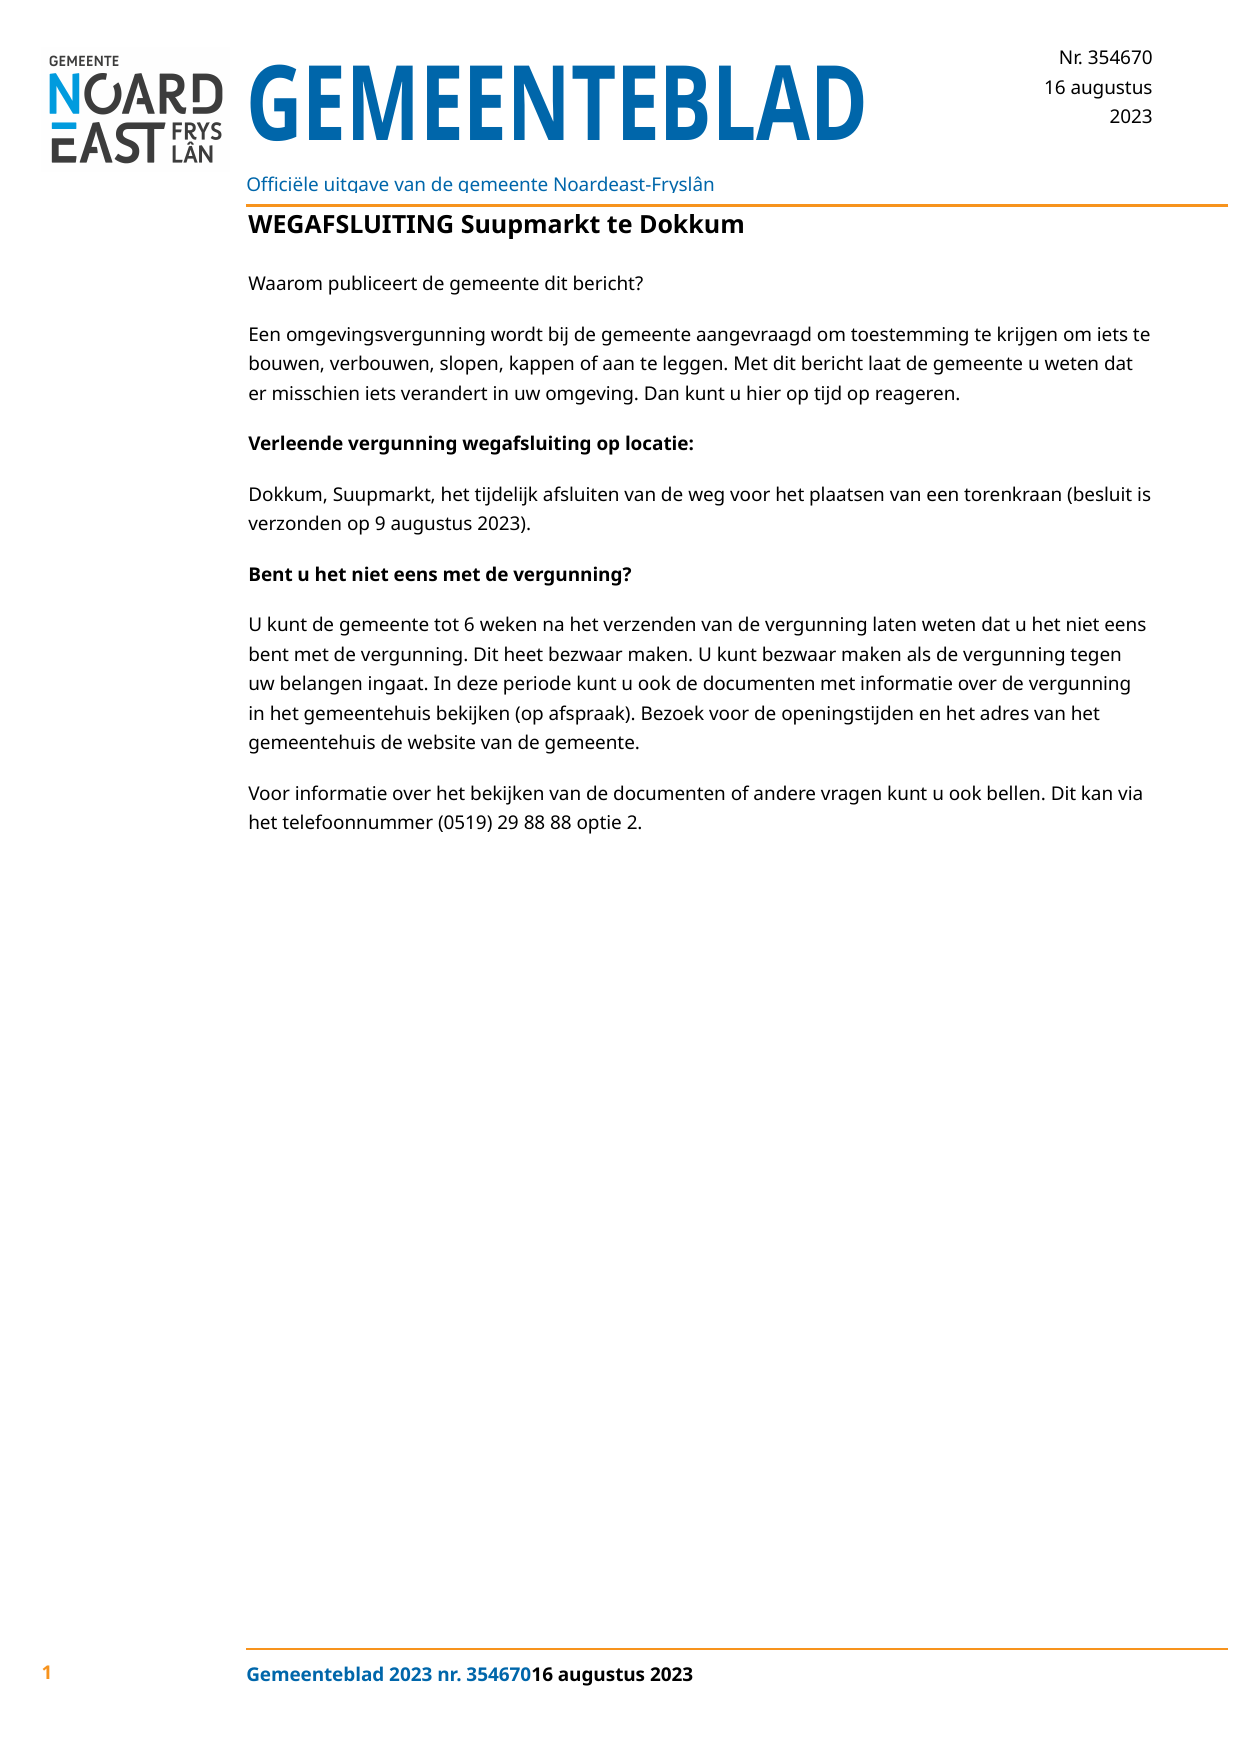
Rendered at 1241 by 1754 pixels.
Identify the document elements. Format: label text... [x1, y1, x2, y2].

text Verleende vergunning wegafsluiting op locatie: [248, 430, 1152, 456]
text U kunt de gemeente tot 6 weken na het verzenden van de vergunning laten weten dat u het niet eens bent met de vergunning. Dit heet bezwaar maken. U kunt bezwaar maken als de vergunning tegen uw belangen ingaat. In deze periode kunt u ook de documenten met informatie over de vergunning in het gemeentehuis bekijken (op afspraak). Bezoek voor de openingstijden en het adres van het gemeentehuis de website van de gemeente. [248, 611, 1152, 755]
text WEGAFSLUITING Suupmarkt te Dokkum [248, 207, 1152, 241]
text Bent u het niet eens met de vergunning? [248, 561, 1152, 586]
text Waarom publiceert de gemeente dit bericht? [248, 270, 1152, 296]
text Dokkum, Suupmarkt, het tijdelijk afsluiten van de weg voor het plaatsen van een torenkraan (besluit is verzonden op 9 augustus 2023). [248, 481, 1152, 536]
text Een omgevingsvergunning wordt bij de gemeente aangevraagd om toestemming te krijgen om iets te bouwen, verbouwen, slopen, kappen of aan te leggen. Met dit bericht laat de gemeente u weten dat er misschien iets verandert in uw omgeving. Dan kunt u hier op tijd op reageren. [248, 321, 1152, 406]
text Voor informatie over het bekijken van de documenten of andere vragen kunt u ook bellen. Dit kan via het telefoonnummer (0519) 29 88 88 optie 2. [248, 780, 1152, 835]
picture [41, 47, 231, 172]
